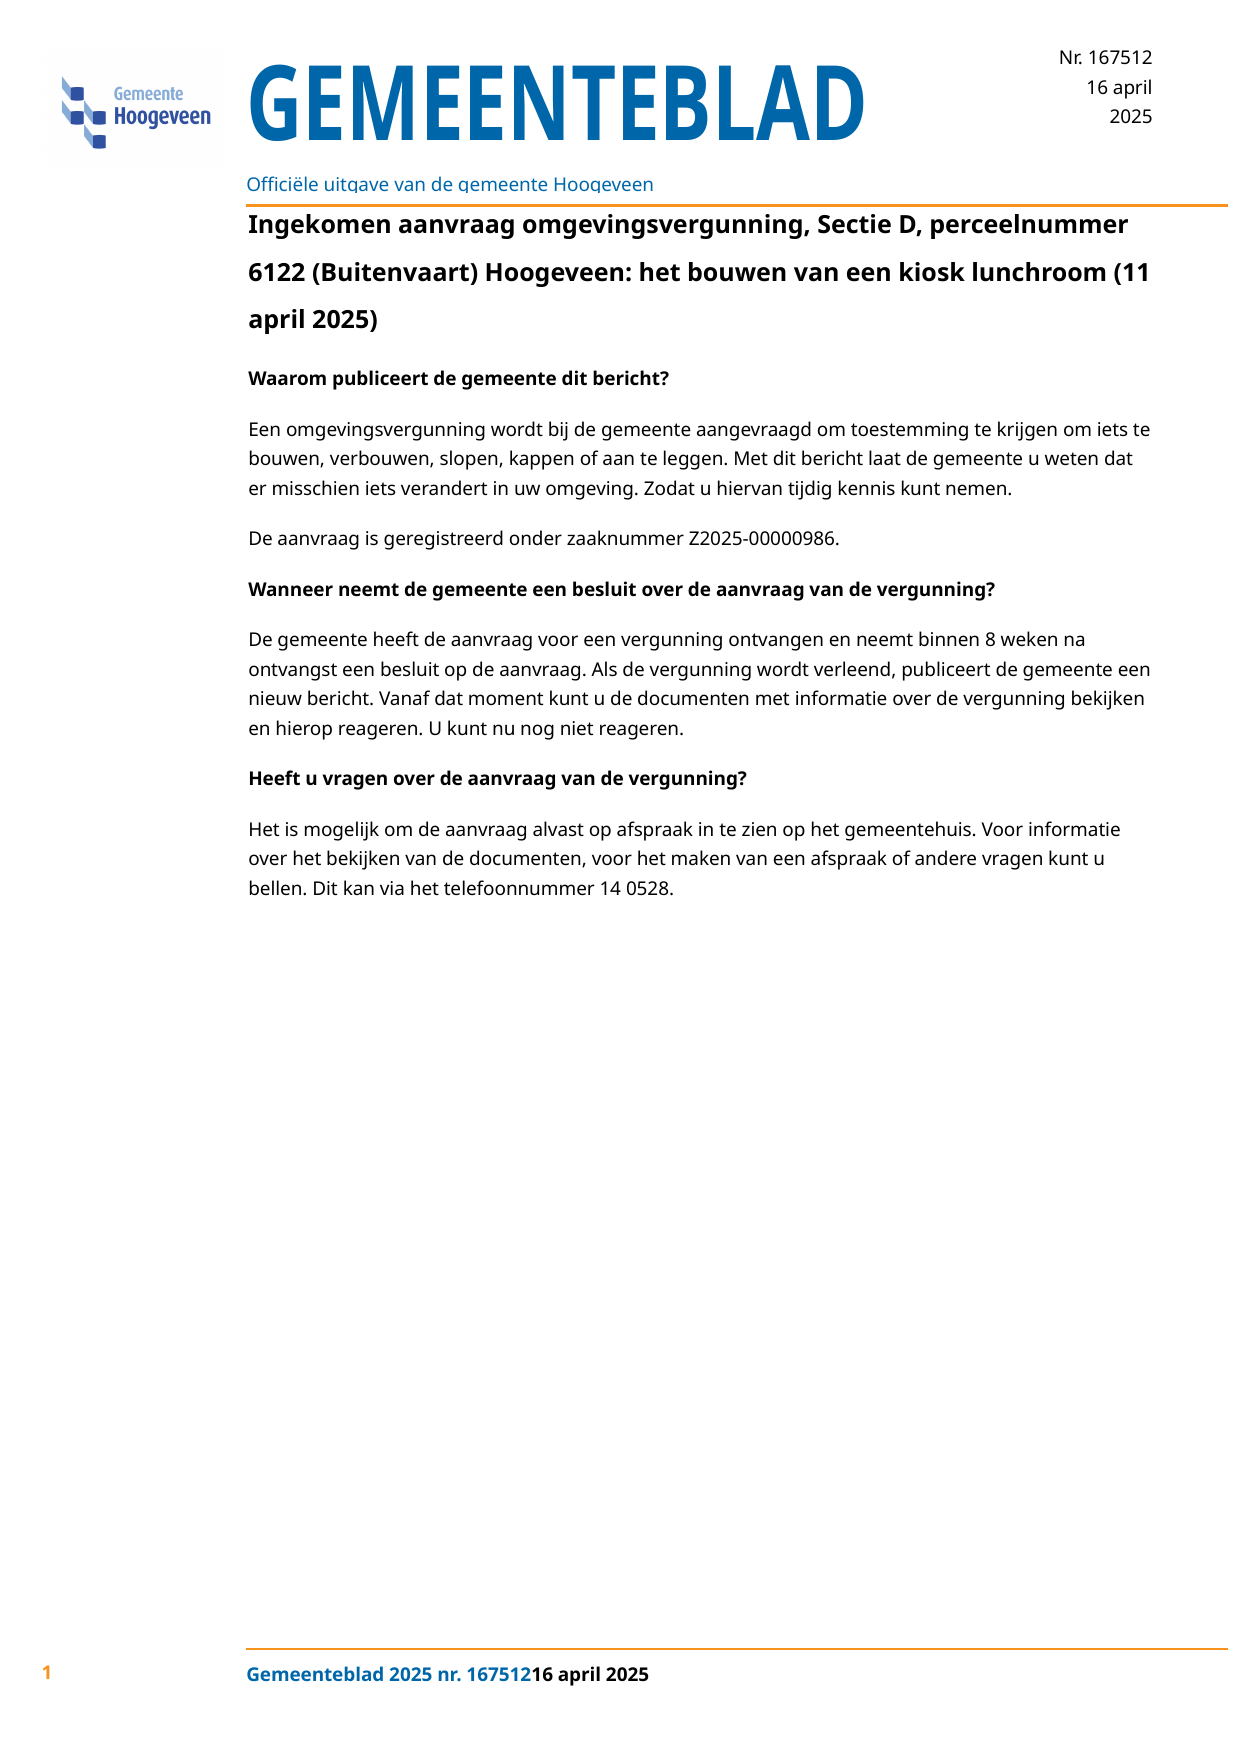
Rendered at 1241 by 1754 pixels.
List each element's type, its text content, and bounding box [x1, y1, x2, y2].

text Heeft u vragen over de aanvraag van de vergunning? [248, 766, 1152, 791]
text Wanneer neemt de gemeente een besluit over de aanvraag van de vergunning? [248, 576, 1152, 602]
text Waarom publiceert de gemeente dit bericht? [248, 366, 1152, 391]
text De gemeente heeft de aanvraag voor een vergunning ontvangen en neemt binnen 8 weken na ontvangst een besluit op de aanvraag. Als de vergunning wordt verleend, publiceert de gemeente een nieuw bericht. Vanaf dat moment kunt u de documenten met informatie over de vergunning bekijken en hierop reageren. U kunt nu nog niet reageren. [248, 626, 1152, 741]
text Een omgevingsvergunning wordt bij de gemeente aangevraagd om toestemming te krijgen om iets te bouwen, verbouwen, slopen, kappen of aan te leggen. Met dit bericht laat de gemeente u weten dat er misschien iets verandert in uw omgeving. Zodat u hiervan tijdig kennis kunt nemen. [248, 416, 1152, 501]
picture [41, 47, 231, 172]
text Ingekomen aanvraag omgevingsvergunning, Sectie D, perceelnummer 6122 (Buitenvaart) Hoogeveen: het bouwen van een kiosk lunchroom (11 april 2025) [248, 207, 1152, 336]
text Het is mogelijk om de aanvraag alvast op afspraak in te zien op het gemeentehuis. Voor informatie over het bekijken van de documenten, voor het maken van een afspraak of andere vragen kunt u bellen. Dit kan via het telefoonnummer 14 0528. [248, 816, 1152, 901]
text De aanvraag is geregistreerd onder zaaknummer Z2025-00000986. [248, 526, 1152, 551]
